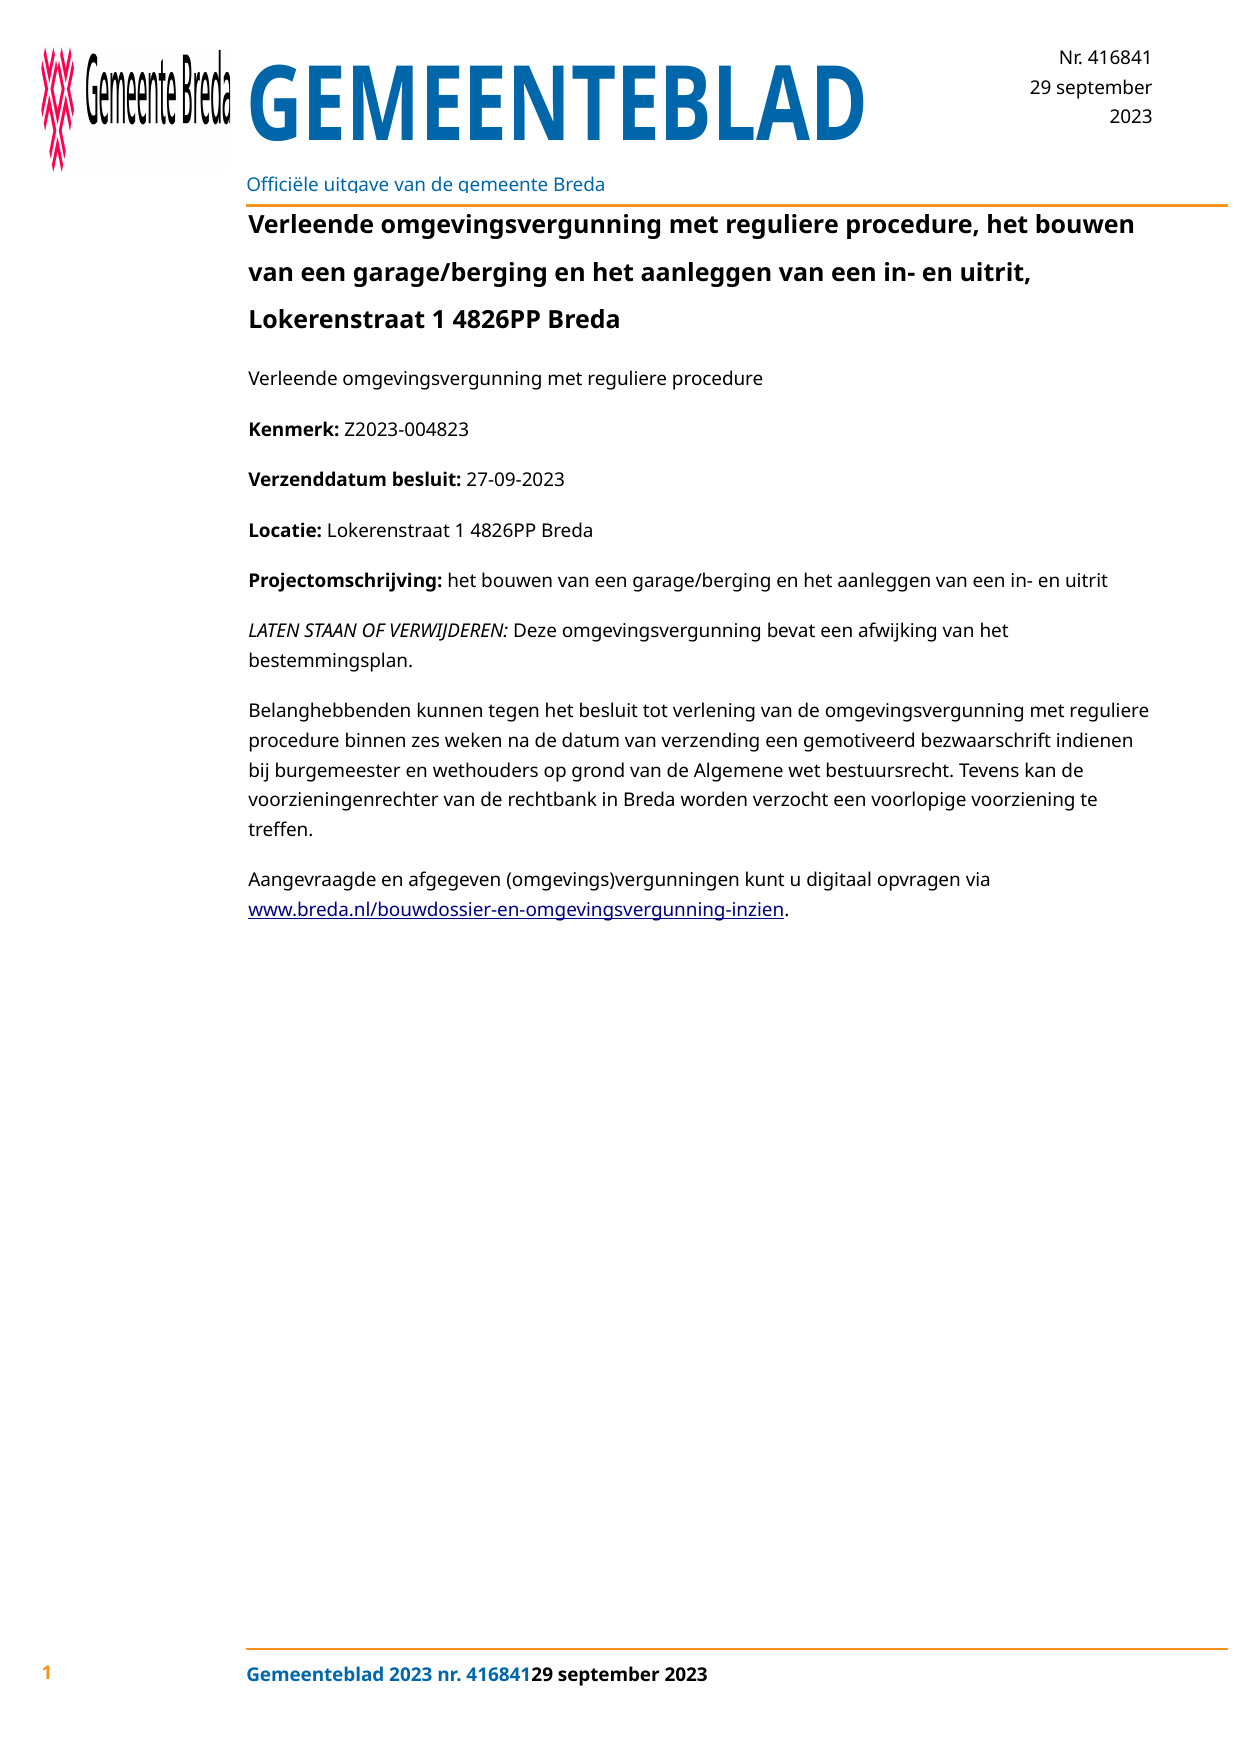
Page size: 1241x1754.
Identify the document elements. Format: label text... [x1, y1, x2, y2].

text Locatie: Lokerenstraat 1 4826PP Breda [248, 517, 1152, 542]
text Projectomschrijving: het bouwen van een garage/berging en het aanleggen van een in- en uitrit [248, 567, 1152, 593]
text Verleende omgevingsvergunning met reguliere procedure, het bouwen van een garage/berging en het aanleggen van een in- en uitrit, Lokerenstraat 1 4826PP Breda [248, 207, 1152, 336]
text LATEN STAAN OF VERWIJDEREN: Deze omgevingsvergunning bevat een afwijking van het bestemmingsplan. [248, 618, 1152, 673]
text Verleende omgevingsvergunning met reguliere procedure [248, 366, 1152, 391]
text Kenmerk: Z2023-004823 [248, 416, 1152, 442]
text Belanghebbenden kunnen tegen het besluit tot verlening van de omgevingsvergunning met reguliere procedure binnen zes weken na de datum van verzending een gemotiveerd bezwaarschrift indienen bij burgemeester en wethouders op grond van de Algemene wet bestuursrecht. Tevens kan de voorzieningenrechter van de rechtbank in Breda worden verzocht een voorlopige voorziening te treffen. [248, 698, 1152, 842]
text Verzenddatum besluit: 27-09-2023 [248, 466, 1152, 492]
picture [41, 47, 231, 172]
text Aangevraagde en afgegeven (omgevings)vergunningen kunt u digitaal opvragen via www.breda.nl/bouwdossier-en-omgevingsvergunning-inzien. [248, 866, 1152, 922]
